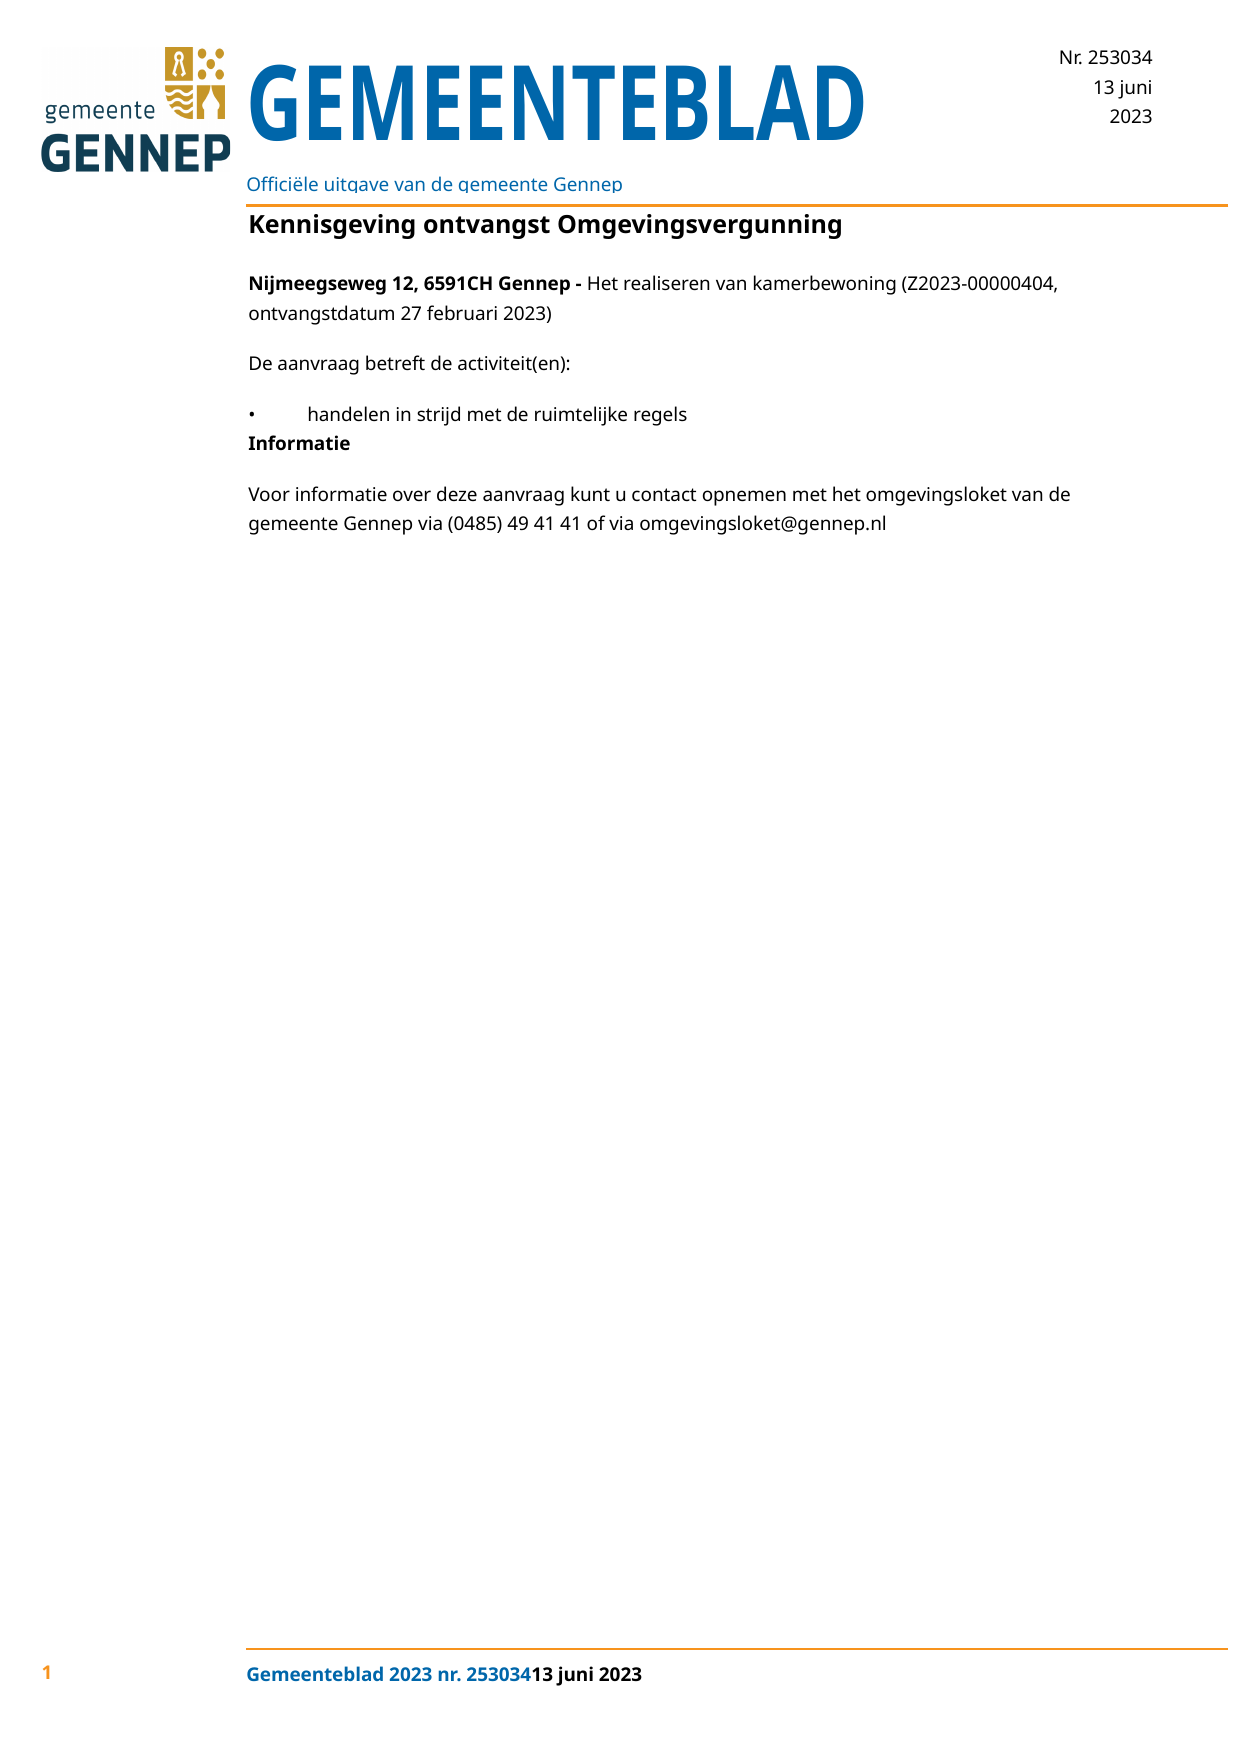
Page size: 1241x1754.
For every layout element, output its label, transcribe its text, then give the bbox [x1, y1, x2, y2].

picture [41, 47, 231, 172]
text Kennisgeving ontvangst Omgevingsvergunning [248, 207, 1152, 241]
text Nijmeegseweg 12, 6591CH Gennep - Het realiseren van kamerbewoning (Z2023-00000404, ontvangstdatum 27 februari 2023) [248, 270, 1152, 326]
text Voor informatie over deze aanvraag kunt u contact opnemen met het omgevingsloket van de gemeente Gennep via (0485) 49 41 41 of via omgevingsloket@gennep.nl [248, 481, 1152, 536]
list handelen in strijd met de ruimtelijke regels [248, 401, 1152, 426]
text Informatie [248, 430, 1152, 456]
text De aanvraag betreft de activiteit(en): [248, 350, 1152, 376]
